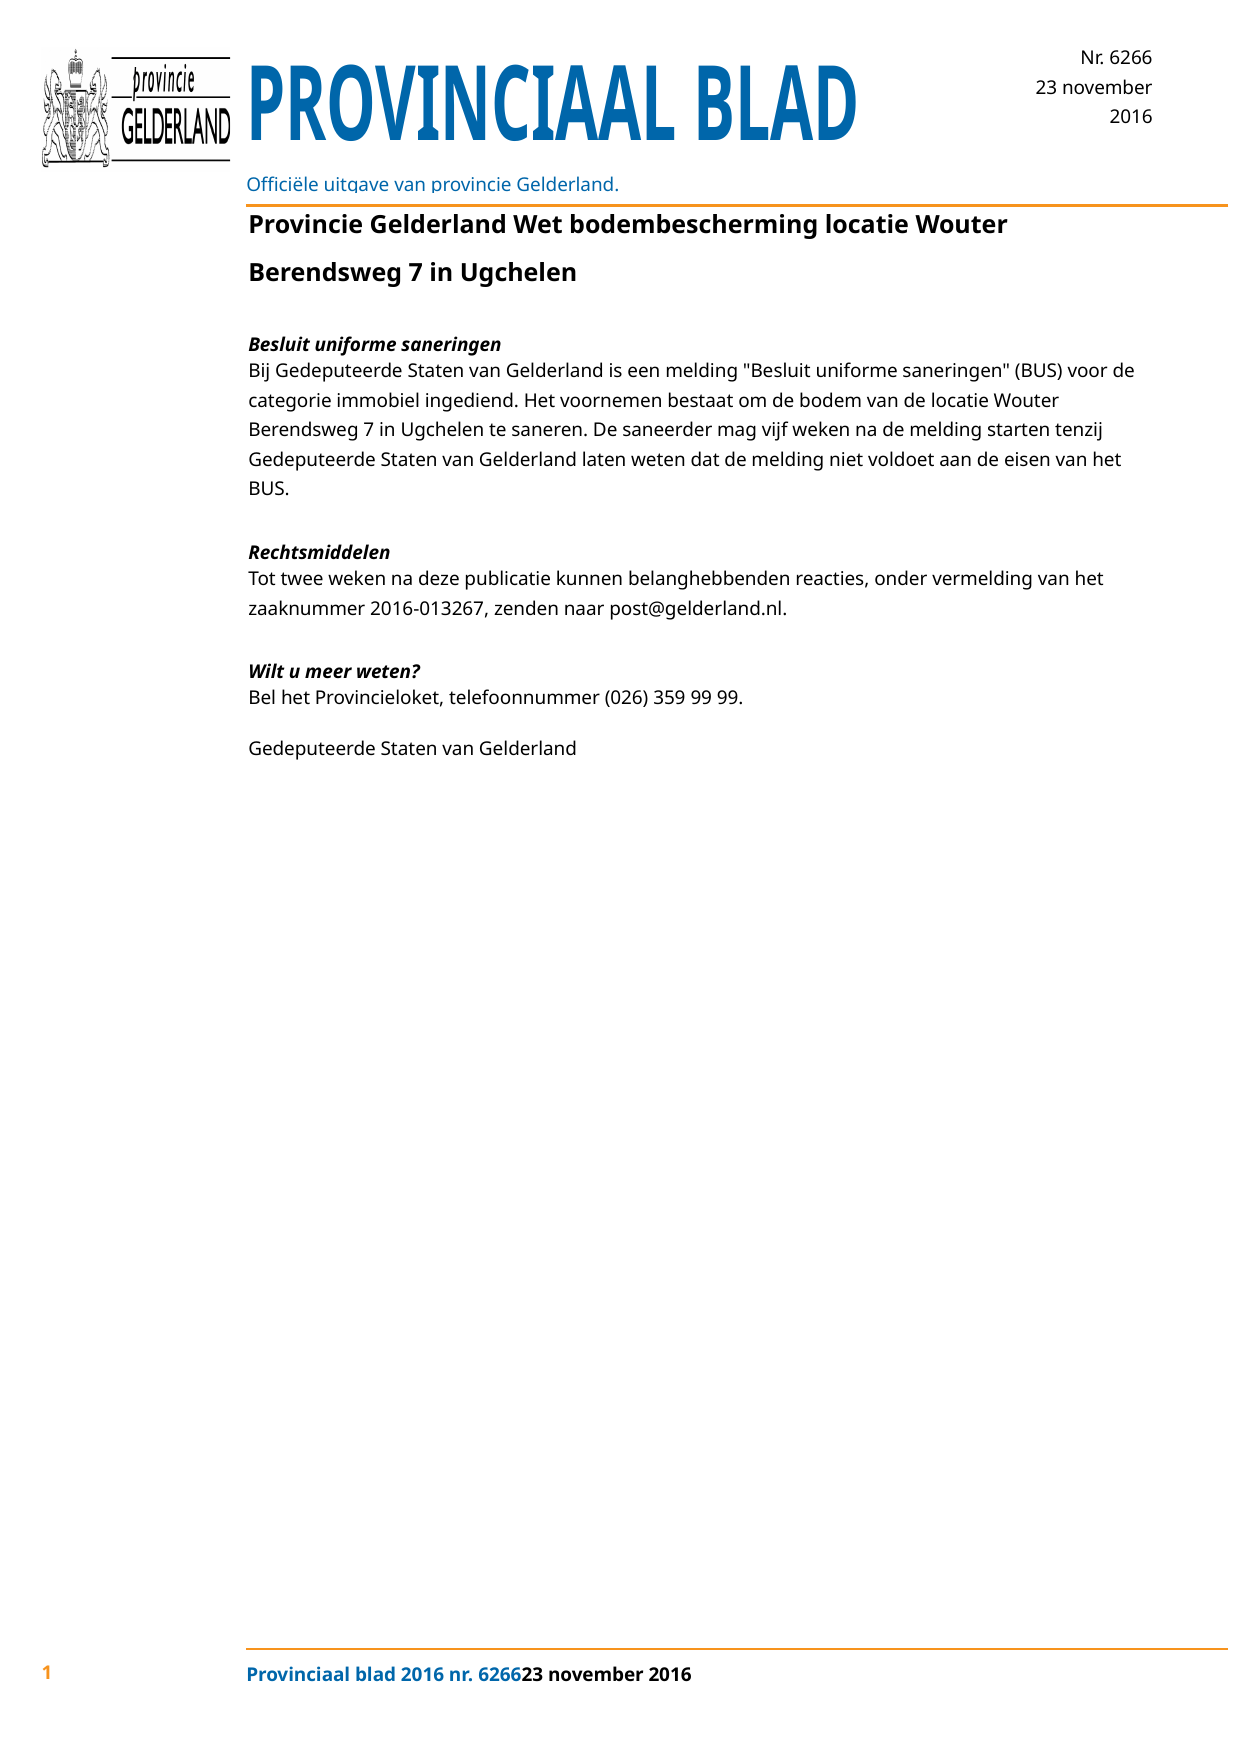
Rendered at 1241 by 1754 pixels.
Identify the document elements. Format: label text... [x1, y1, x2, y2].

text Rechtsmiddelen [248, 539, 1152, 565]
text Gedeputeerde Staten van Gelderland [248, 735, 1152, 761]
text Provincie Gelderland Wet bodembescherming locatie Wouter Berendsweg 7 in Ugchelen [248, 207, 1152, 288]
text Tot twee weken na deze publicatie kunnen belanghebbenden reacties, onder vermelding van het zaaknummer 2016-013267, zenden naar post@gelderland.nl. [248, 565, 1152, 621]
picture [41, 47, 231, 172]
text Wilt u meer weten? [248, 659, 1152, 684]
text Bij Gedeputeerde Staten van Gelderland is een melding "Besluit uniforme saneringen" (BUS) voor de categorie immobiel ingediend. Het voornemen bestaat om de bodem van de locatie Wouter Berendsweg 7 in Ugchelen te saneren. De saneerder mag vijf weken na de melding starten tenzij Gedeputeerde Staten van Gelderland laten weten dat de melding niet voldoet aan de eisen van het BUS. [248, 357, 1152, 501]
text Bel het Provincieloket, telefoonnummer (026) 359 99 99. [248, 684, 1152, 710]
text Besluit uniforme saneringen [248, 331, 1152, 357]
